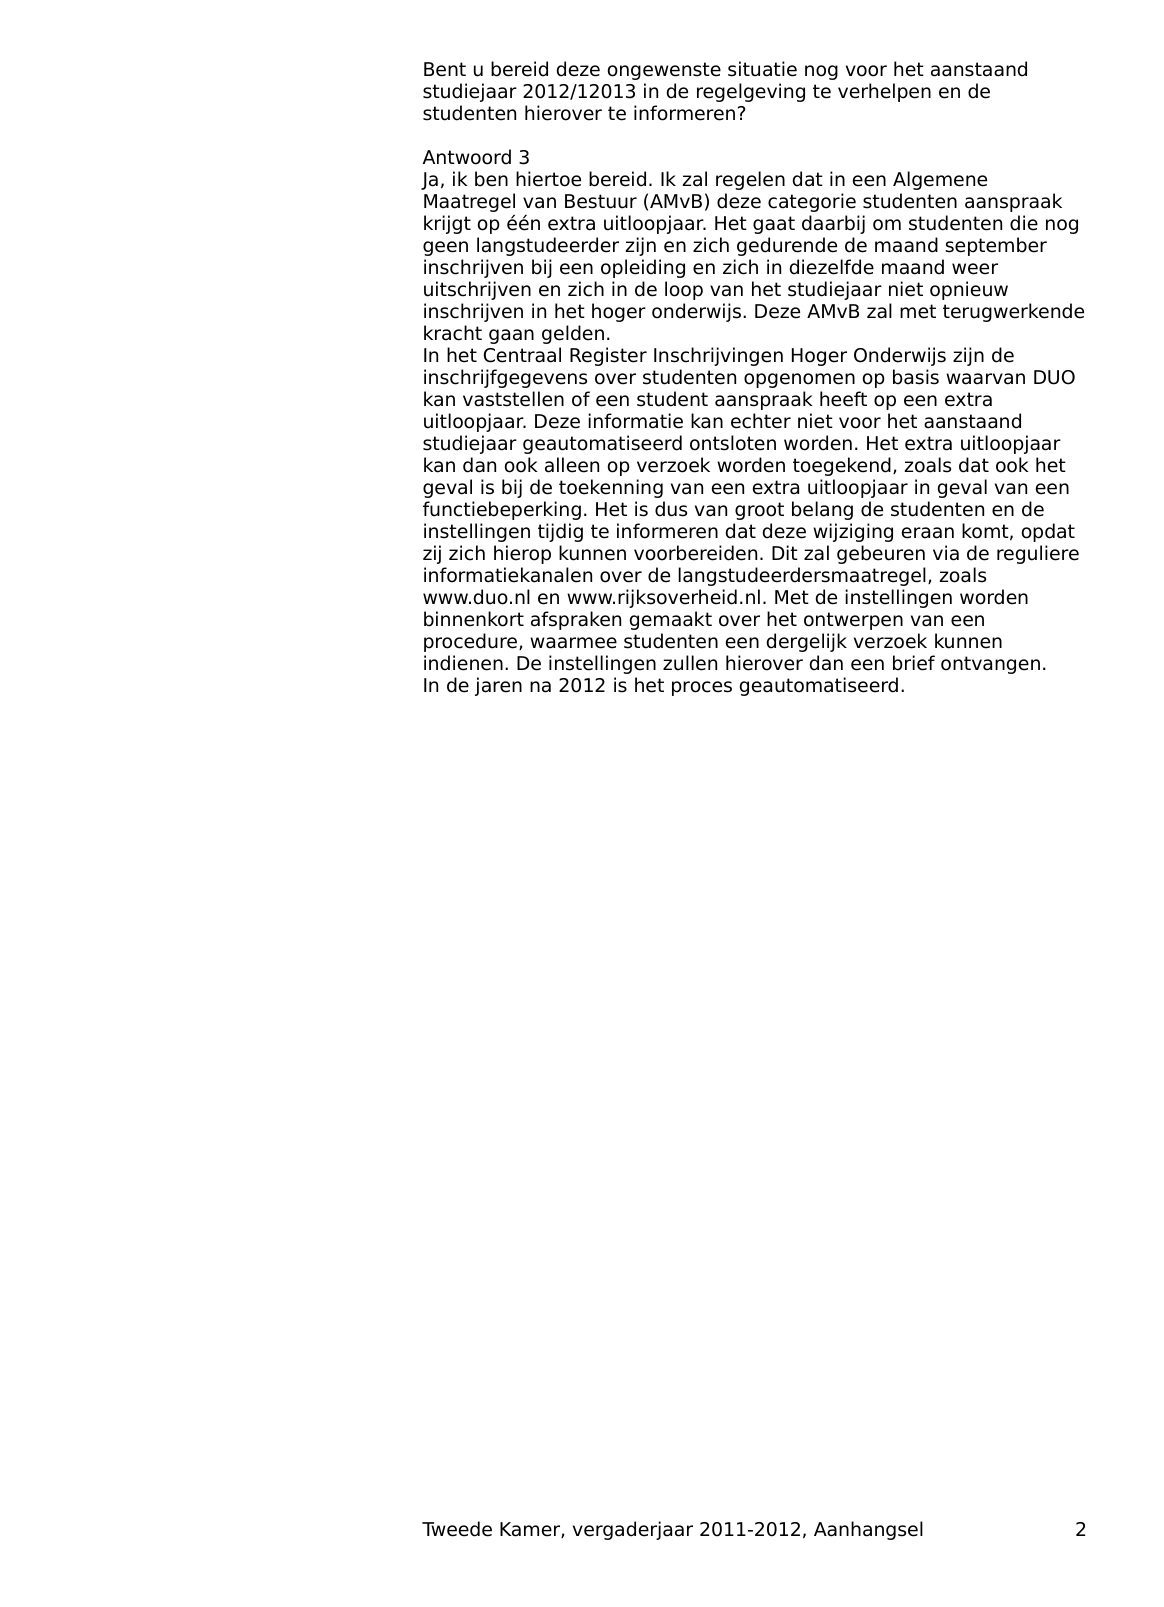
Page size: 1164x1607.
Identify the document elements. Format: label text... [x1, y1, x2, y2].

text Antwoord 3 [422, 147, 1087, 169]
text In de jaren na 2012 is het proces geautomatiseerd. [422, 675, 1087, 697]
text In het Centraal Register Inschrijvingen Hoger Onderwijs zijn de inschrijfgegevens over studenten opgenomen op basis waarvan DUO kan vaststellen of een student aanspraak heeft op een extra uitloopjaar. Deze informatie kan echter niet voor het aanstaand studiejaar geautomatiseerd ontsloten worden. Het extra uitloopjaar kan dan ook alleen op verzoek worden toegekend, zoals dat ook het geval is bij de toekenning van een extra uitloopjaar in geval van een functiebeperking. Het is dus van groot belang de studenten en de instellingen tijdig te informeren dat deze wijziging eraan komt, opdat zij zich hierop kunnen voorbereiden. Dit zal gebeuren via de reguliere informatiekanalen over de langstudeerdersmaatregel, zoals www.duo.nl en www.rijksoverheid.nl. Met de instellingen worden binnenkort afspraken gemaakt over het ontwerpen van een procedure, waarmee studenten een dergelijk verzoek kunnen indienen. De instellingen zullen hierover dan een brief ontvangen. [422, 345, 1087, 675]
text Bent u bereid deze ongewenste situatie nog voor het aanstaand studiejaar 2012/12013 in de regelgeving te verhelpen en de studenten hierover te informeren? [422, 59, 1087, 125]
text Ja, ik ben hiertoe bereid. Ik zal regelen dat in een Algemene Maatregel van Bestuur (AMvB) deze categorie studenten aanspraak krijgt op één extra uitloopjaar. Het gaat daarbij om studenten die nog geen langstudeerder zijn en zich gedurende de maand september inschrijven bij een opleiding en zich in diezelfde maand weer uitschrijven en zich in de loop van het studiejaar niet opnieuw inschrijven in het hoger onderwijs. Deze AMvB zal met terugwerkende kracht gaan gelden. [422, 169, 1087, 345]
